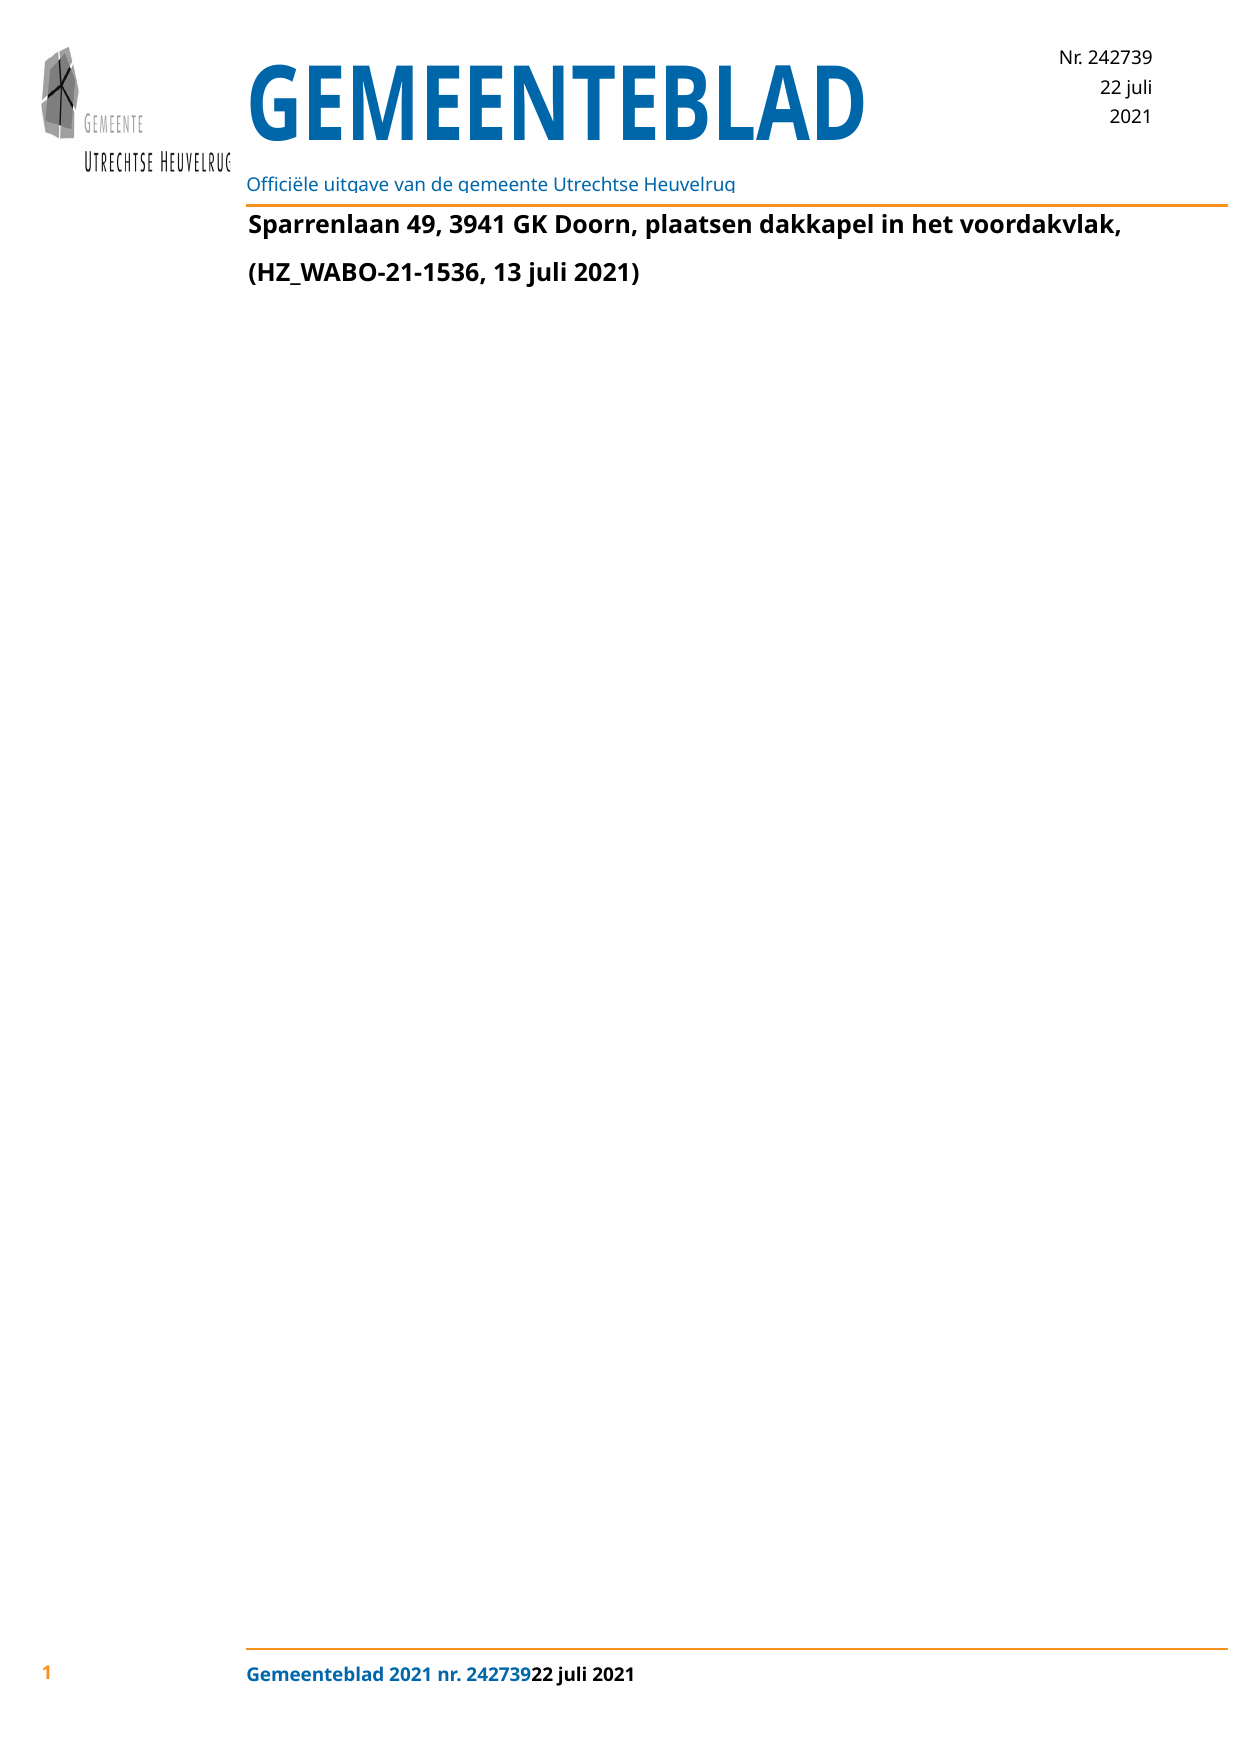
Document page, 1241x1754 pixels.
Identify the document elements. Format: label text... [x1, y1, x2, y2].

picture [41, 47, 231, 172]
text Sparrenlaan 49, 3941 GK Doorn, plaatsen dakkapel in het voordakvlak, (HZ_WABO-21-1536, 13 juli 2021) [248, 207, 1152, 288]
